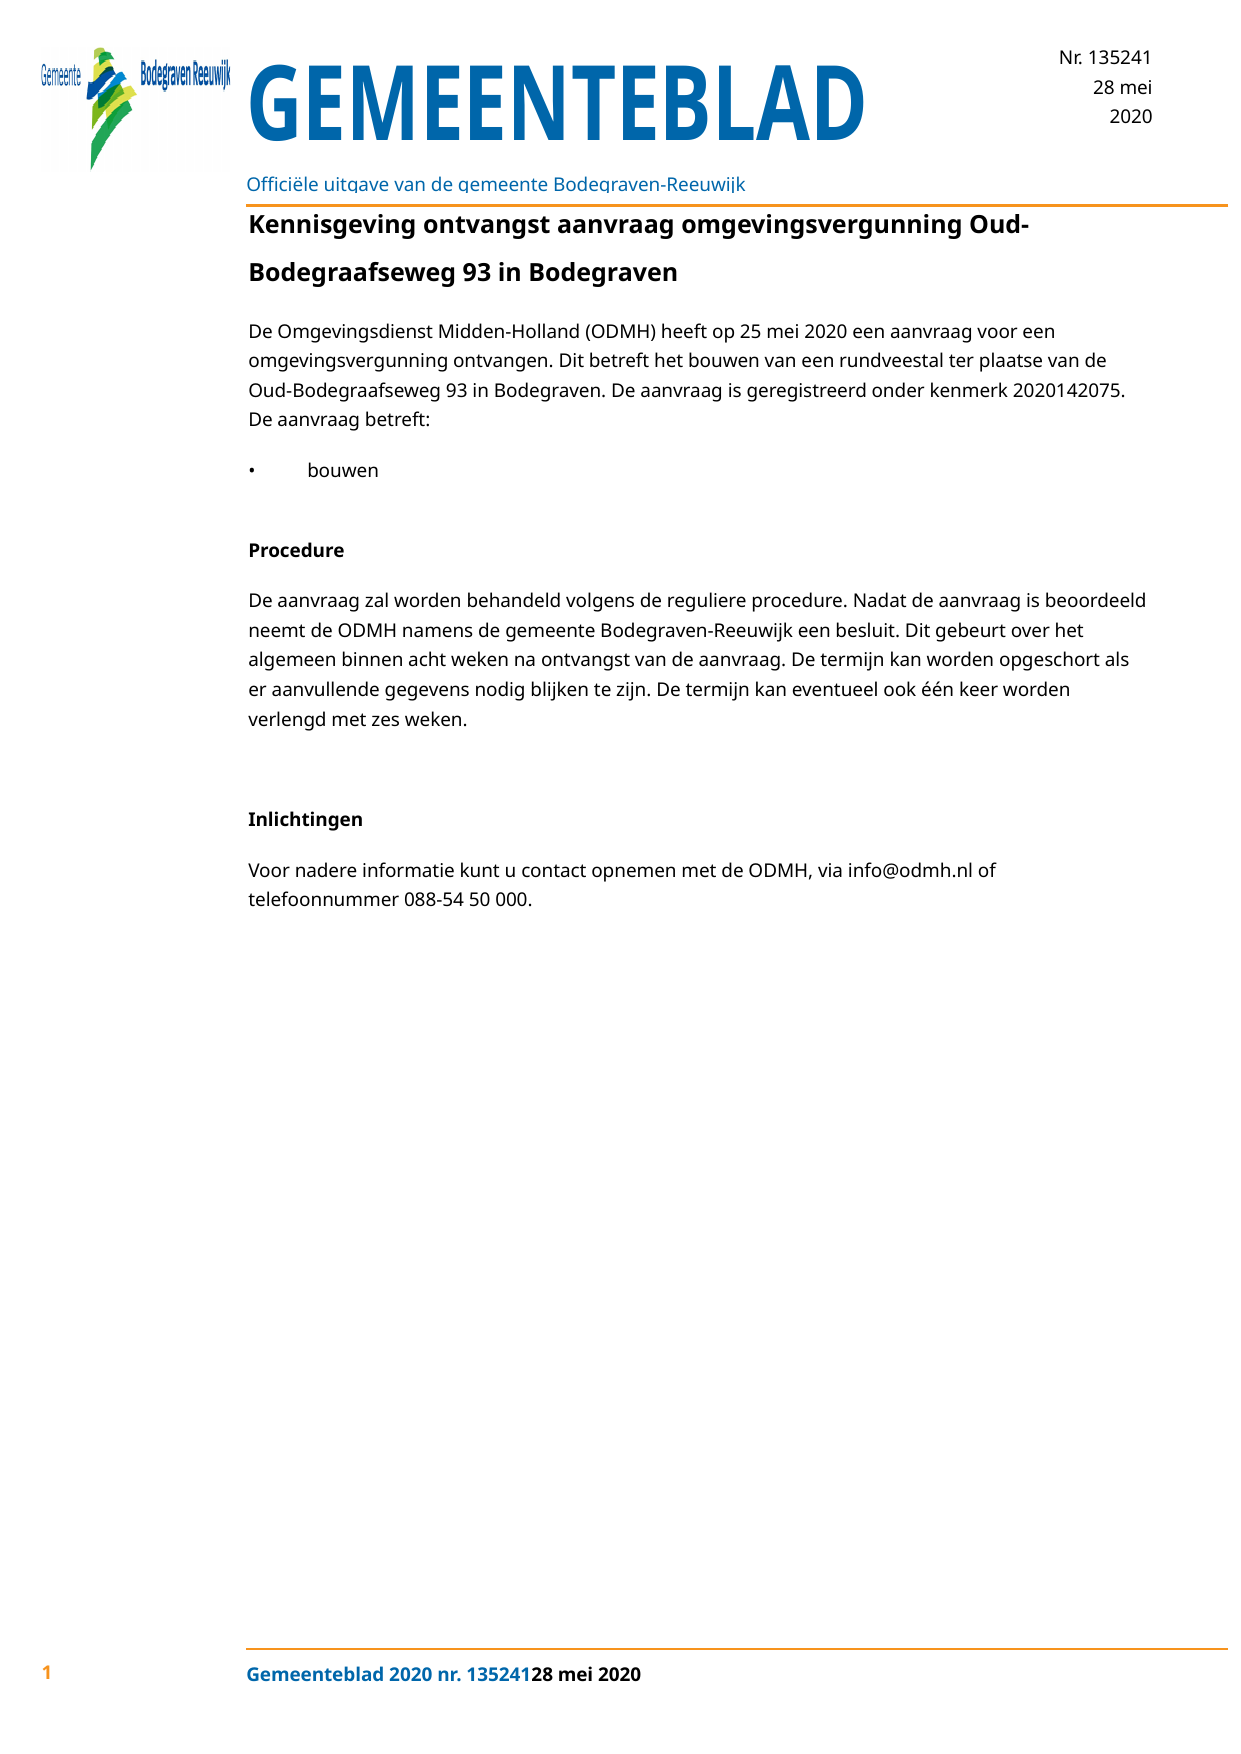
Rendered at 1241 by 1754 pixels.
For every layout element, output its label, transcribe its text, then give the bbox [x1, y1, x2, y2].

list bouwen [248, 457, 1152, 483]
text De aanvraag zal worden behandeld volgens de reguliere procedure. Nadat de aanvraag is beoordeeld neemt de ODMH namens de gemeente Bodegraven-Reeuwijk een besluit. Dit gebeurt over het algemeen binnen acht weken na ontvangst van de aanvraag. De termijn kan worden opgeschort als er aanvullende gegevens nodig blijken te zijn. De termijn kan eventueel ook één keer worden verlengd met zes weken. [248, 587, 1152, 732]
text Voor nadere informatie kunt u contact opnemen met de ODMH, via info@odmh.nl of telefoonnummer 088-54 50 000. [248, 857, 1152, 912]
picture [41, 47, 231, 172]
text Inlichtingen [248, 807, 1152, 832]
text Procedure [248, 537, 1152, 563]
text Kennisgeving ontvangst aanvraag omgevingsvergunning Oud-Bodegraafseweg 93 in Bodegraven [248, 207, 1152, 288]
text De Omgevingsdienst Midden-Holland (ODMH) heeft op 25 mei 2020 een aanvraag voor een omgevingsvergunning ontvangen. Dit betreft het bouwen van een rundveestal ter plaatse van de Oud-Bodegraafseweg 93 in Bodegraven. De aanvraag is geregistreerd onder kenmerk 2020142075. De aanvraag betreft: [248, 318, 1152, 432]
